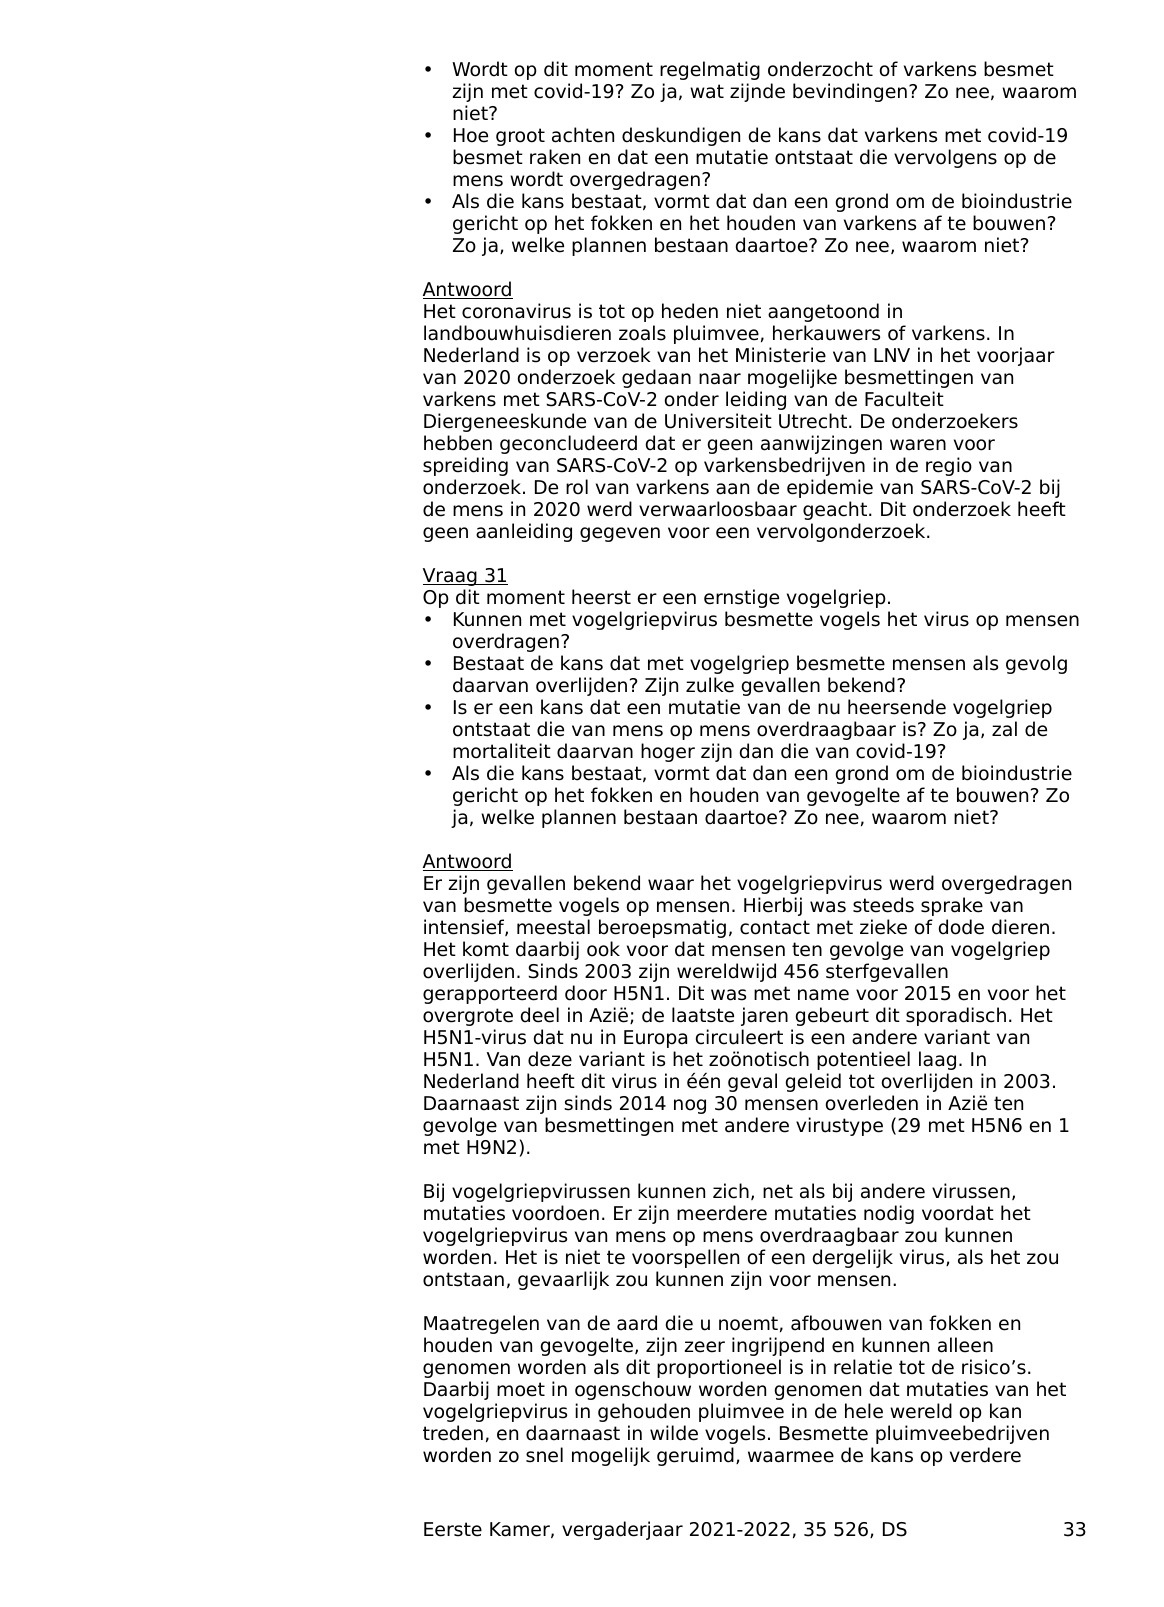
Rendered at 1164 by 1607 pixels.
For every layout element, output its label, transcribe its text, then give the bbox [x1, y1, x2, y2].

text Het coronavirus is tot op heden niet aangetoond in landbouwhuisdieren zoals pluimvee, herkauwers of varkens. In Nederland is op verzoek van het Ministerie van LNV in het voorjaar van 2020 onderzoek gedaan naar mogelijke besmettingen van varkens met SARS-CoV-2 onder leiding van de Faculteit Diergeneeskunde van de Universiteit Utrecht. De onderzoekers hebben geconcludeerd dat er geen aanwijzingen waren voor spreiding van SARS-CoV-2 op varkensbedrijven in de regio van onderzoek. De rol van varkens aan de epidemie van SARS-CoV-2 bij de mens in 2020 werd verwaarloosbaar geacht. Dit onderzoek heeft geen aanleiding gegeven voor een vervolgonderzoek. [422, 301, 1087, 543]
text • Hoe groot achten deskundigen de kans dat varkens met covid-19 besmet raken en dat een mutatie ontstaat die vervolgens op de mens wordt overgedragen? [422, 125, 1087, 191]
text • Bestaat de kans dat met vogelgriep besmette mensen als gevolg daarvan overlijden? Zijn zulke gevallen bekend? [422, 653, 1087, 697]
text Op dit moment heerst er een ernstige vogelgriep. [422, 587, 1087, 609]
text Maatregelen van de aard die u noemt, afbouwen van fokken en houden van gevogelte, zijn zeer ingrijpend en kunnen alleen genomen worden als dit proportioneel is in relatie tot de risico’s. Daarbij moet in ogenschouw worden genomen dat mutaties van het vogelgriepvirus in gehouden pluimvee in de hele wereld op kan treden, en daarnaast in wilde vogels. Besmette pluimveebedrijven worden zo snel mogelijk geruimd, waarmee de kans op verdere [422, 1313, 1087, 1467]
text • Als die kans bestaat, vormt dat dan een grond om de bioindustrie gericht op het fokken en het houden van varkens af te bouwen? Zo ja, welke plannen bestaan daartoe? Zo nee, waarom niet? [422, 191, 1087, 257]
text • Als die kans bestaat, vormt dat dan een grond om de bioindustrie gericht op het fokken en houden van gevogelte af te bouwen? Zo ja, welke plannen bestaan daartoe? Zo nee, waarom niet? [422, 763, 1087, 829]
text Vraag 31 [422, 565, 1087, 587]
text • Wordt op dit moment regelmatig onderzocht of varkens besmet zijn met covid-19? Zo ja, wat zijnde bevindingen? Zo nee, waarom niet? [422, 59, 1087, 125]
text • Kunnen met vogelgriepvirus besmette vogels het virus op mensen overdragen? [422, 609, 1087, 653]
text Antwoord [422, 851, 1087, 873]
text Bij vogelgriepvirussen kunnen zich, net als bij andere virussen, mutaties voordoen. Er zijn meerdere mutaties nodig voordat het vogelgriepvirus van mens op mens overdraagbaar zou kunnen worden. Het is niet te voorspellen of een dergelijk virus, als het zou ontstaan, gevaarlijk zou kunnen zijn voor mensen. [422, 1181, 1087, 1291]
text • Is er een kans dat een mutatie van de nu heersende vogelgriep ontstaat die van mens op mens overdraagbaar is? Zo ja, zal de mortaliteit daarvan hoger zijn dan die van covid-19? [422, 697, 1087, 763]
text Antwoord [422, 279, 1087, 301]
text Er zijn gevallen bekend waar het vogelgriepvirus werd overgedragen van besmette vogels op mensen. Hierbij was steeds sprake van intensief, meestal beroepsmatig, contact met zieke of dode dieren. Het komt daarbij ook voor dat mensen ten gevolge van vogelgriep overlijden. Sinds 2003 zijn wereldwijd 456 sterfgevallen gerapporteerd door H5N1. Dit was met name voor 2015 en voor het overgrote deel in Azië; de laatste jaren gebeurt dit sporadisch. Het H5N1-virus dat nu in Europa circuleert is een andere variant van H5N1. Van deze variant is het zoönotisch potentieel laag. In Nederland heeft dit virus in één geval geleid tot overlijden in 2003. Daarnaast zijn sinds 2014 nog 30 mensen overleden in Azië ten gevolge van besmettingen met andere virustype (29 met H5N6 en 1 met H9N2). [422, 873, 1087, 1159]
